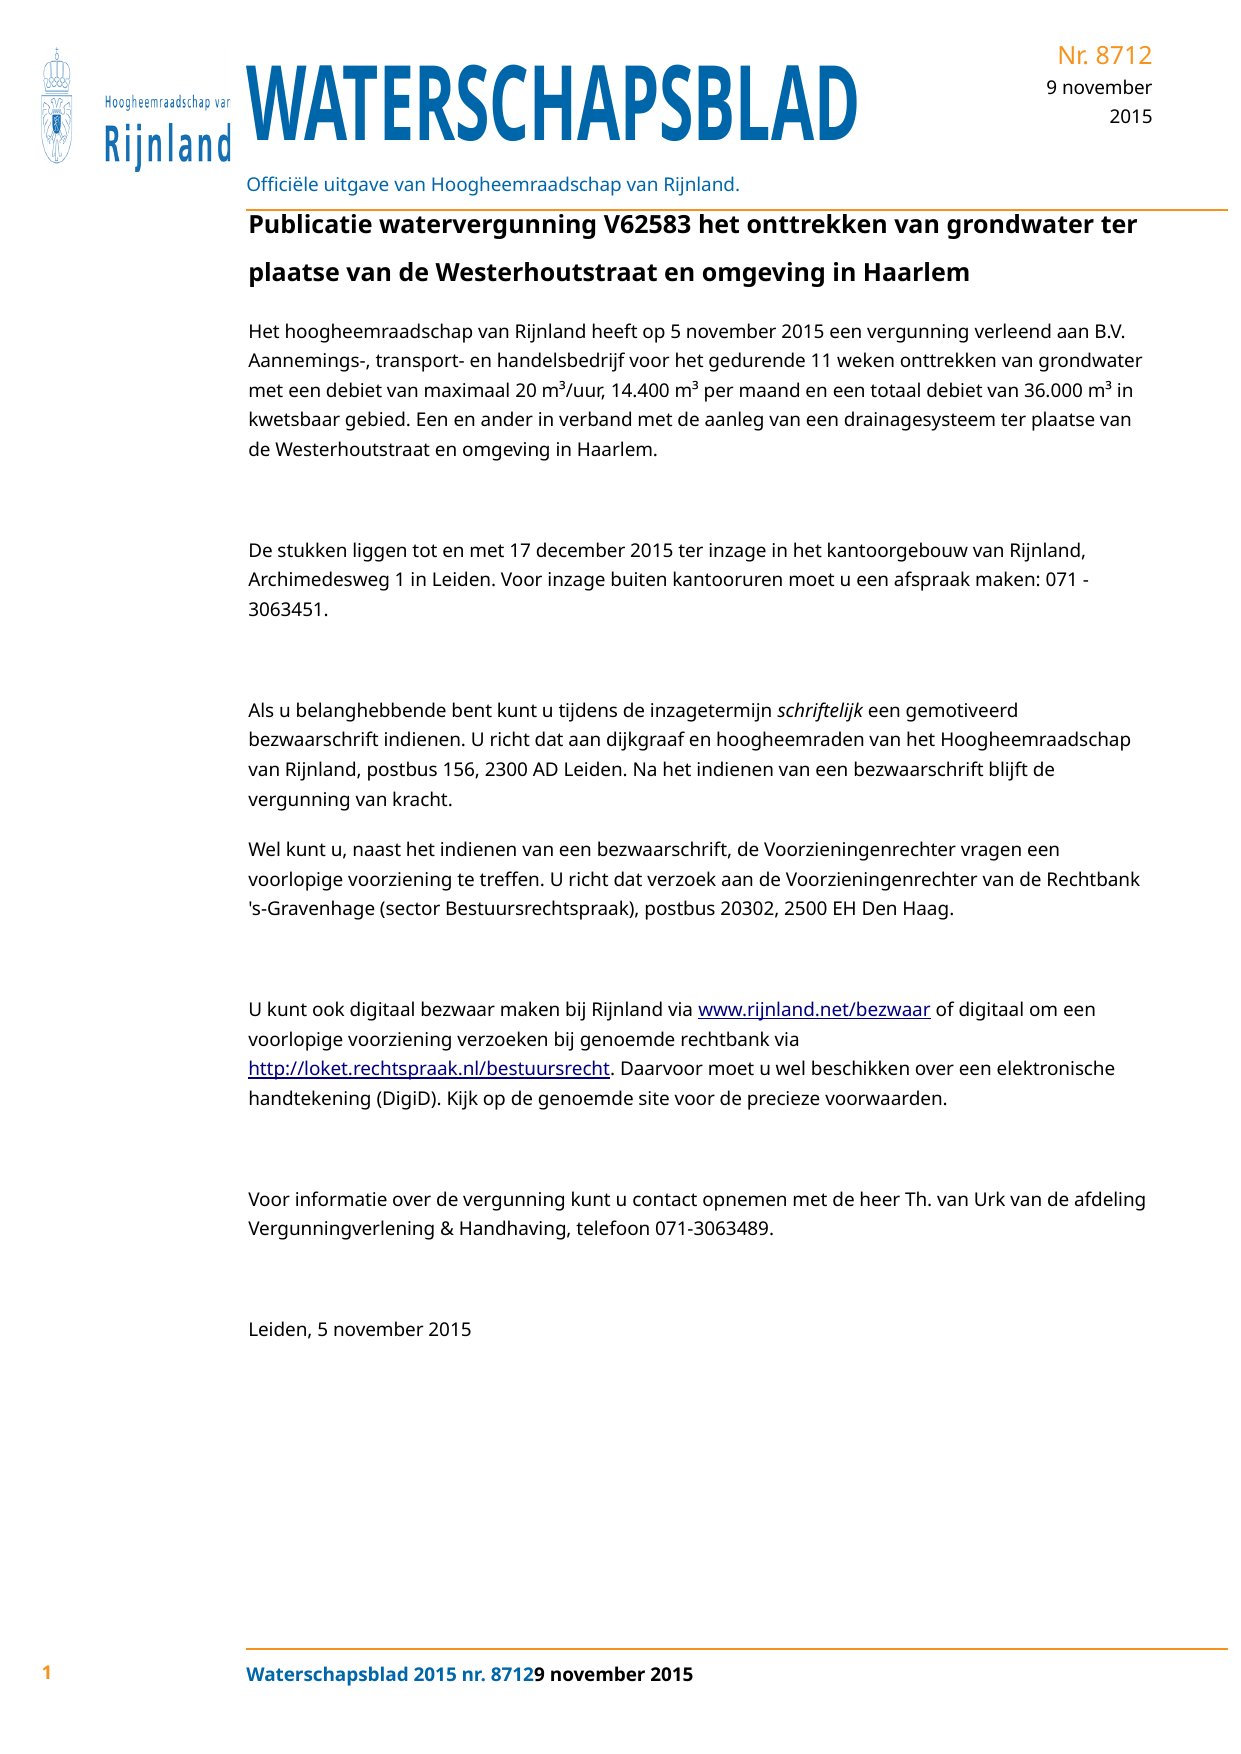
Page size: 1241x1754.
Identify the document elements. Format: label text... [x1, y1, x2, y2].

picture [41, 47, 231, 172]
text Leiden, 5 november 2015 [248, 1316, 1152, 1342]
text Het hoogheemraadschap van Rijnland heeft op 5 november 2015 een vergunning verleend aan B.V. Aannemings-, transport- en handelsbedrijf voor het gedurende 11 weken onttrekken van grondwater met een debiet van maximaal 20 m³/uur, 14.400 m³ per maand en een totaal debiet van 36.000 m³ in kwetsbaar gebied. Een en ander in verband met de aanleg van een drainagesysteem ter plaatse van de Westerhoutstraat en omgeving in Haarlem. [248, 318, 1152, 462]
text De stukken liggen tot en met 17 december 2015 ter inzage in het kantoorgebouw van Rijnland, Archimedesweg 1 in Leiden. Voor inzage buiten kantooruren moet u een afspraak maken: 071 - 3063451. [248, 537, 1152, 622]
text U kunt ook digitaal bezwaar maken bij Rijnland via www.rijnland.net/bezwaar of digitaal om een voorlopige voorziening verzoeken bij genoemde rechtbank via http://loket.rechtspraak.nl/bestuursrecht. Daarvoor moet u wel beschikken over een elektronische handtekening (DigiD). Kijk op de genoemde site voor de precieze voorwaarden. [248, 996, 1152, 1111]
text Publicatie watervergunning V62583 het onttrekken van grondwater ter plaatse van de Westerhoutstraat en omgeving in Haarlem [248, 211, 1152, 288]
text Als u belanghebbende bent kunt u tijdens de inzagetermijn schriftelijk een gemotiveerd bezwaarschrift indienen. U richt dat aan dijkgraaf en hoogheemraden van het Hoogheemraadschap van Rijnland, postbus 156, 2300 AD Leiden. Na het indienen van een bezwaarschrift blijft de vergunning van kracht. [248, 697, 1152, 812]
text Voor informatie over de vergunning kunt u contact opnemen met de heer Th. van Urk van de afdeling Vergunningverlening & Handhaving, telefoon 071-3063489. [248, 1186, 1152, 1241]
text Wel kunt u, naast het indienen van een bezwaarschrift, de Voorzieningenrechter vragen een voorlopige voorziening te treffen. U richt dat verzoek aan de Voorzieningenrechter van de Rechtbank 's-Gravenhage (sector Bestuursrechtspraak), postbus 20302, 2500 EH Den Haag. [248, 836, 1152, 921]
